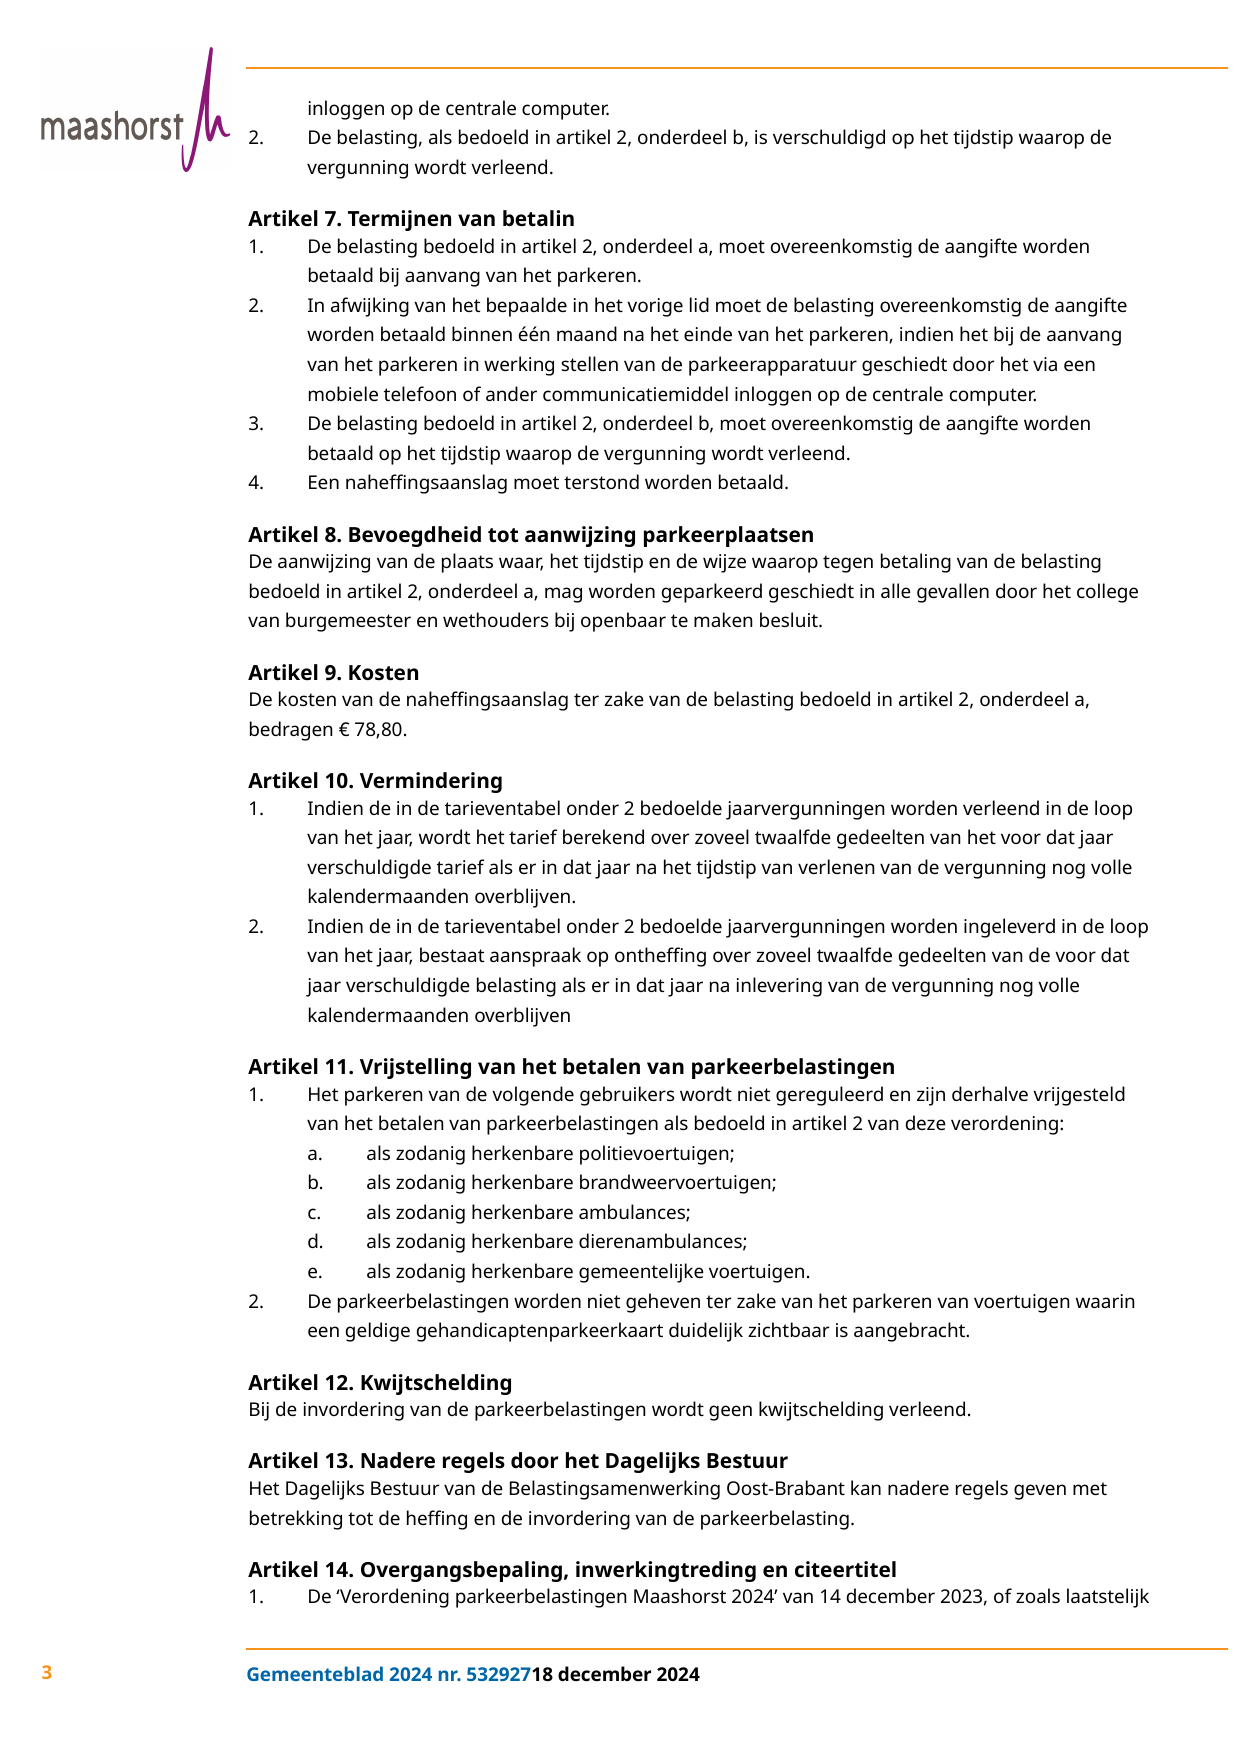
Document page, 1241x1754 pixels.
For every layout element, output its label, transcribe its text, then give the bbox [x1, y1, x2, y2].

list De belasting bedoeld in artikel 2, onderdeel b, moet overeenkomstig de aangifte worden betaald op het tijdstip waarop de vergunning wordt verleend. [248, 410, 1152, 466]
list inloggen op de centrale computer. [248, 95, 1152, 121]
list De parkeerbelastingen worden niet geheven ter zake van het parkeren van voertuigen waarin een geldige gehandicaptenparkeerkaart duidelijk zichtbaar is aangebracht. [248, 1288, 1152, 1343]
text Het Dagelijks Bestuur van de Belastingsamenwerking Oost-Brabant kan nadere regels geven met betrekking tot de heffing en de invordering van de parkeerbelasting. [248, 1475, 1152, 1530]
list In afwijking van het bepaalde in het vorige lid moet de belasting overeenkomstig de aangifte worden betaald binnen één maand na het einde van het parkeren, indien het bij de aanvang van het parkeren in werking stellen van de parkeerapparatuur geschiedt door het via een mobiele telefoon of ander communicatiemiddel inloggen op de centrale computer. [248, 292, 1152, 406]
text De aanwijzing van de plaats waar, het tijdstip en de wijze waarop tegen betaling van de belasting bedoeld in artikel 2, onderdeel a, mag worden geparkeerd geschiedt in alle gevallen door het college van burgemeester en wethouders bij openbaar te maken besluit. [248, 548, 1152, 633]
text Artikel 11. Vrijstelling van het betalen van parkeerbelastingen [248, 1052, 1152, 1081]
list als zodanig herkenbare dierenambulances; [307, 1229, 1152, 1254]
text Artikel 8. Bevoegdheid tot aanwijzing parkeerplaatsen [248, 520, 1152, 548]
text Artikel 10. Vermindering [248, 766, 1152, 795]
list als zodanig herkenbare brandweervoertuigen; [307, 1169, 1152, 1195]
list Een naheffingsaanslag moet terstond worden betaald. [248, 469, 1152, 495]
text De kosten van de naheffingsaanslag ter zake van de belasting bedoeld in artikel 2, onderdeel a, bedragen € 78,80. [248, 686, 1152, 742]
text Artikel 9. Kosten [248, 658, 1152, 686]
list als zodanig herkenbare ambulances; [307, 1199, 1152, 1225]
list Indien de in de tarieventabel onder 2 bedoelde jaarvergunningen worden verleend in de loop van het jaar, wordt het tarief berekend over zoveel twaalfde gedeelten van het voor dat jaar verschuldigde tarief als er in dat jaar na het tijdstip van verlenen van de vergunning nog volle kalendermaanden overblijven. [248, 795, 1152, 909]
text Artikel 13. Nadere regels door het Dagelijks Bestuur [248, 1447, 1152, 1475]
text Artikel 12. Kwijtschelding [248, 1368, 1152, 1396]
list Het parkeren van de volgende gebruikers wordt niet gereguleerd en zijn derhalve vrijgesteld van het betalen van parkeerbelastingen als bedoeld in artikel 2 van deze verordening: [248, 1081, 1152, 1136]
list De belasting, als bedoeld in artikel 2, onderdeel b, is verschuldigd op het tijdstip waarop de vergunning wordt verleend. [248, 124, 1152, 180]
text Artikel 14. Overgangsbepaling, inwerkingtreding en citeertitel [248, 1555, 1152, 1583]
list De belasting bedoeld in artikel 2, onderdeel a, moet overeenkomstig de aangifte worden betaald bij aanvang van het parkeren. [248, 233, 1152, 288]
list als zodanig herkenbare politievoertuigen; [307, 1140, 1152, 1166]
list als zodanig herkenbare gemeentelijke voertuigen. [307, 1258, 1152, 1284]
picture [41, 47, 231, 172]
list Indien de in de tarieventabel onder 2 bedoelde jaarvergunningen worden ingeleverd in de loop van het jaar, bestaat aanspraak op ontheffing over zoveel twaalfde gedeelten van de voor dat jaar verschuldigde belasting als er in dat jaar na inlevering van de vergunning nog volle kalendermaanden overblijven [248, 913, 1152, 1028]
text Artikel 7. Termijnen van betalin [248, 204, 1152, 233]
text Bij de invordering van de parkeerbelastingen wordt geen kwijtschelding verleend. [248, 1396, 1152, 1422]
list De ‘Verordening parkeerbelastingen Maashorst 2024’ van 14 december 2023, of zoals laatstelijk [248, 1583, 1152, 1609]
